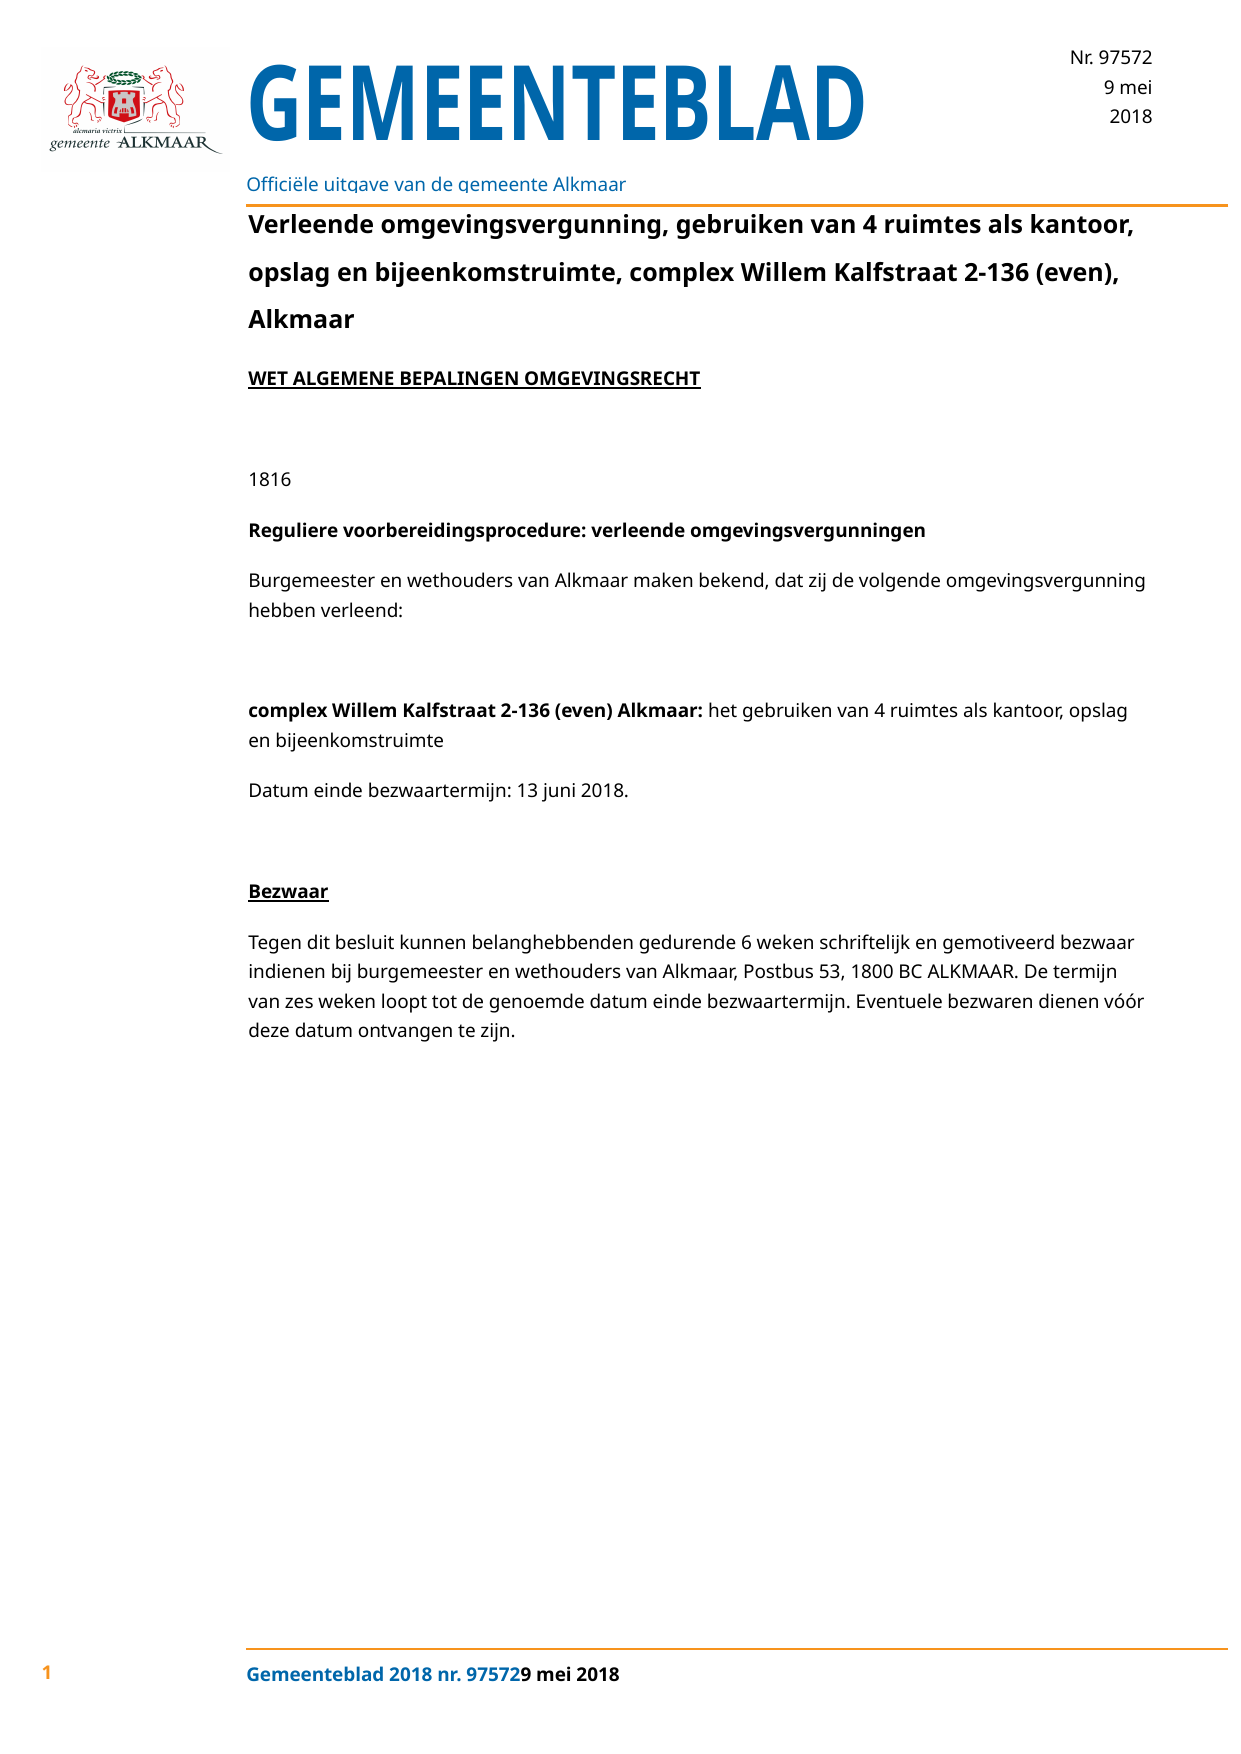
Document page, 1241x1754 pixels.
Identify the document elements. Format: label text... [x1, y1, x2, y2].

text Burgemeester en wethouders van Alkmaar maken bekend, dat zij de volgende omgevingsvergunning hebben verleend: [248, 567, 1152, 622]
picture [41, 47, 231, 172]
text Bezwaar [248, 878, 1152, 904]
text WET ALGEMENE BEPALINGEN OMGEVINGSRECHT [248, 366, 1152, 391]
text Datum einde bezwaartermijn: 13 juni 2018. [248, 778, 1152, 803]
text Tegen dit besluit kunnen belanghebbenden gedurende 6 weken schriftelijk en gemotiveerd bezwaar indienen bij burgemeester en wethouders van Alkmaar, Postbus 53, 1800 BC ALKMAAR. De termijn van zes weken loopt tot de genoemde datum einde bezwaartermijn. Eventuele bezwaren dienen vóór deze datum ontvangen te zijn. [248, 929, 1152, 1043]
text 1816 [248, 466, 1152, 492]
text Reguliere voorbereidingsprocedure: verleende omgevingsvergunningen [248, 517, 1152, 542]
text Verleende omgevingsvergunning, gebruiken van 4 ruimtes als kantoor, opslag en bijeenkomstruimte, complex Willem Kalfstraat 2-136 (even), Alkmaar [248, 207, 1152, 336]
text complex Willem Kalfstraat 2-136 (even) Alkmaar: het gebruiken van 4 ruimtes als kantoor, opslag en bijeenkomstruimte [248, 698, 1152, 753]
